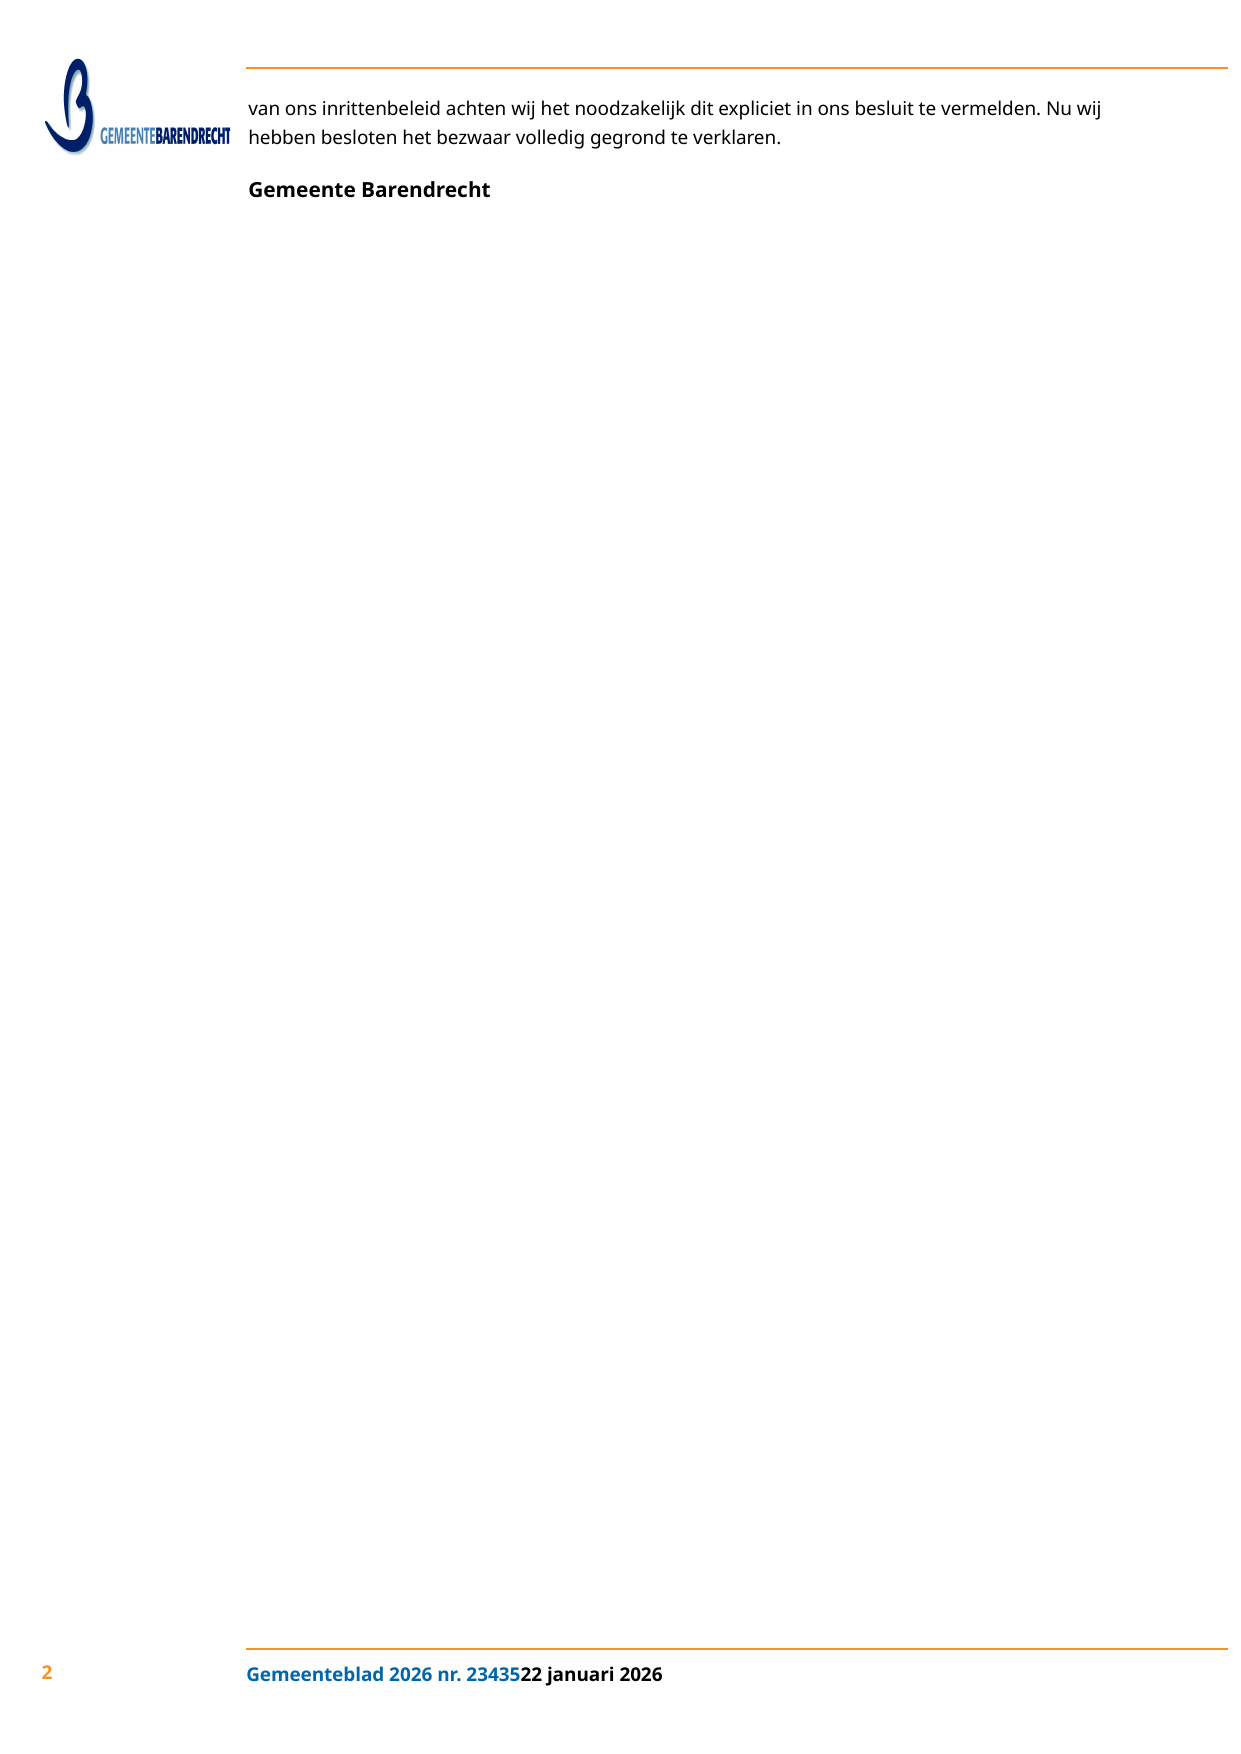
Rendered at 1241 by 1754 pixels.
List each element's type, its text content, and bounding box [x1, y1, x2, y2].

text van ons inrittenbeleid achten wij het noodzakelijk dit expliciet in ons besluit te vermelden. Nu wij hebben besloten het bezwaar volledig gegrond te verklaren. [248, 95, 1152, 150]
text Gemeente Barendrecht [248, 175, 1152, 203]
picture [41, 47, 231, 172]
